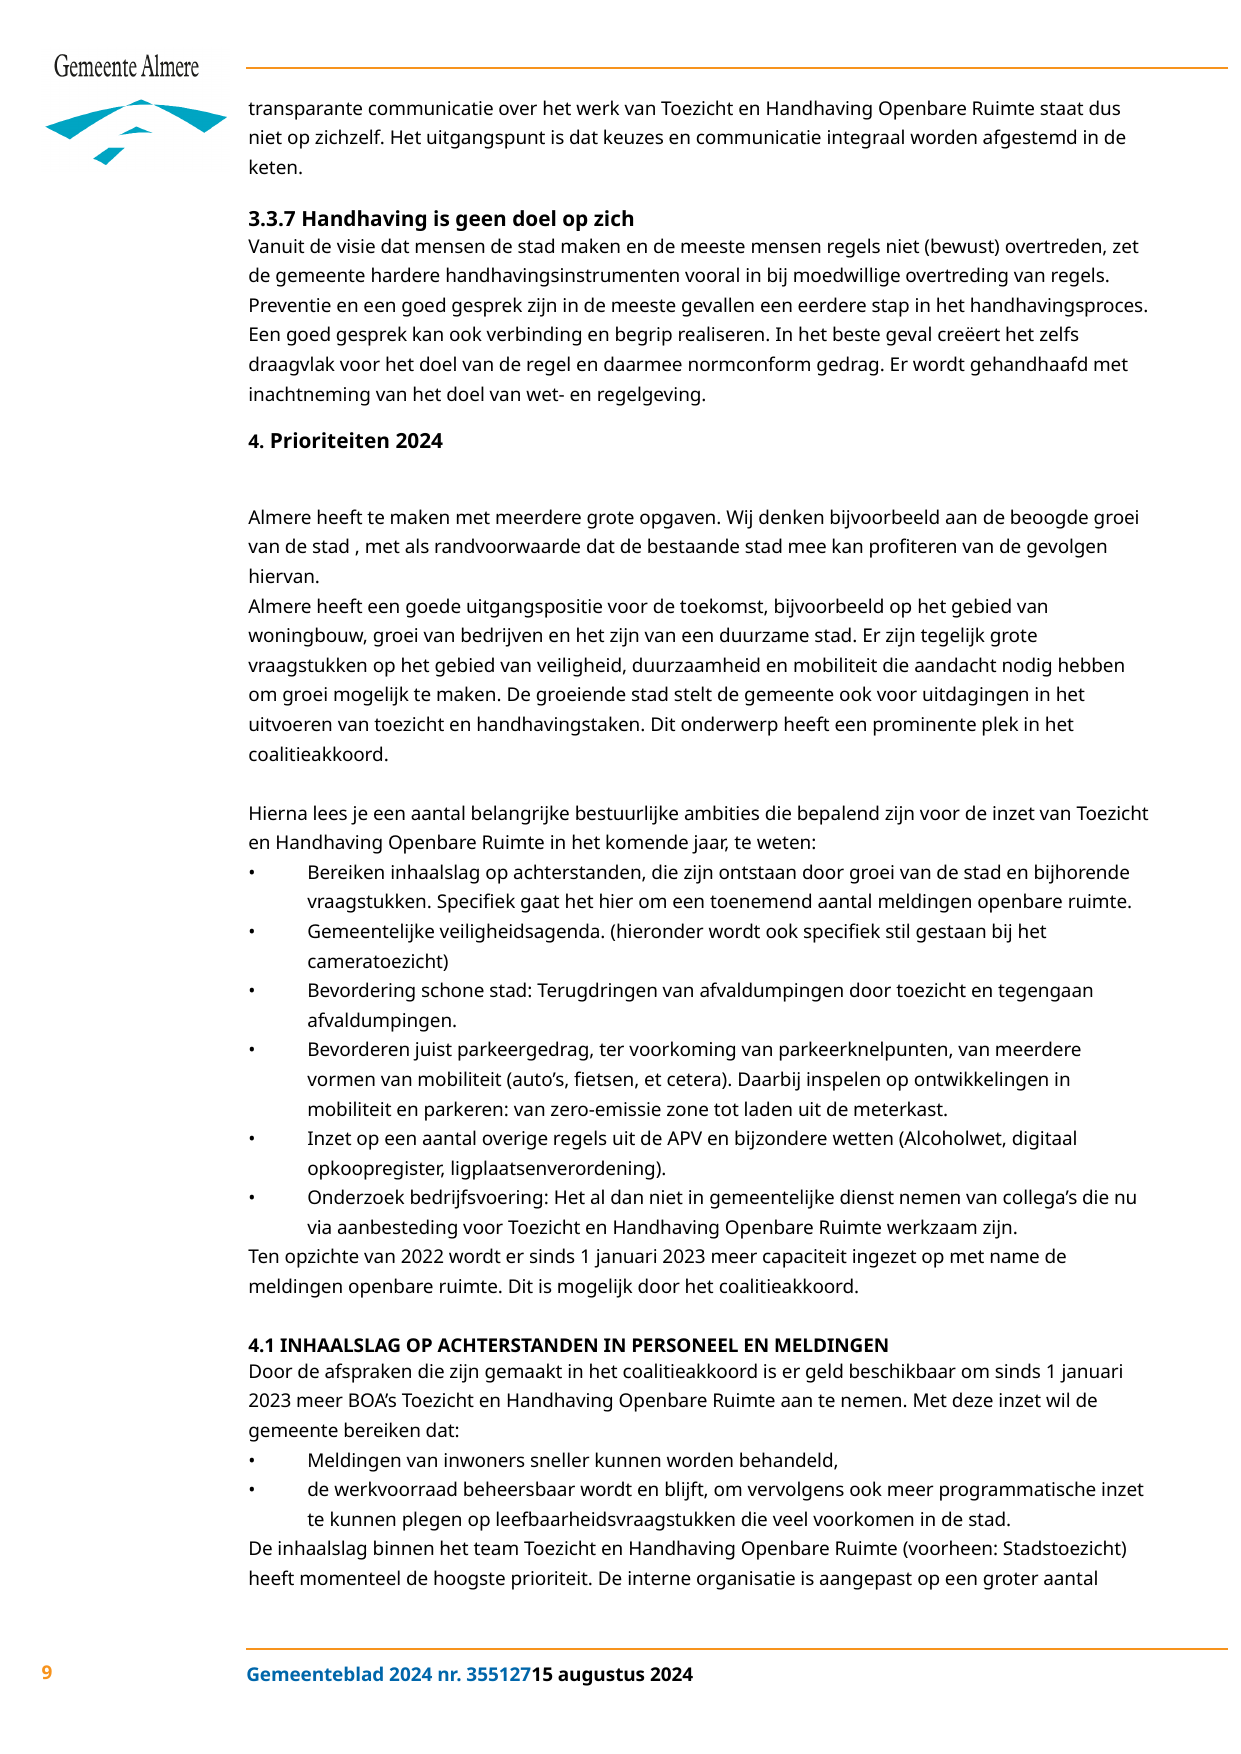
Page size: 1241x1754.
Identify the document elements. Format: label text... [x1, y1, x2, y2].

picture [41, 47, 231, 172]
list Onderzoek bedrijfsvoering: Het al dan niet in gemeentelijke dienst nemen van collega’s die nu via aanbesteding voor Toezicht en Handhaving Openbare Ruimte werkzaam zijn. [248, 1184, 1152, 1240]
list de werkvoorraad beheersbaar wordt en blijft, om vervolgens ook meer programmatische inzet te kunnen plegen op leefbaarheidsvraagstukken die veel voorkomen in de stad. [248, 1476, 1152, 1532]
text De inhaalslag binnen het team Toezicht en Handhaving Openbare Ruimte (voorheen: Stadstoezicht) heeft momenteel de hoogste prioriteit. De interne organisatie is aangepast op een groter aantal [248, 1536, 1152, 1591]
list Bereiken inhaalslag op achterstanden, die zijn ontstaan door groei van de stad en bijhorende vraagstukken. Specifiek gaat het hier om een toenemend aantal meldingen openbare ruimte. [248, 859, 1152, 914]
text Door de afspraken die zijn gemaakt in het coalitieakkoord is er geld beschikbaar om sinds 1 januari 2023 meer BOA’s Toezicht en Handhaving Openbare Ruimte aan te nemen. Met deze inzet wil de gemeente bereiken dat: [248, 1358, 1152, 1443]
text Preventie en een goed gesprek zijn in de meeste gevallen een eerdere stap in het handhavingsproces. Een goed gesprek kan ook verbinding en begrip realiseren. In het beste geval creëert het zelfs draagvlak voor het doel van de regel en daarmee normconform gedrag. Er wordt gehandhaafd met inachtneming van het doel van wet- en regelgeving. [248, 292, 1152, 406]
list Bevordering schone stad: Terugdringen van afvaldumpingen door toezicht en tegengaan afvaldumpingen. [248, 977, 1152, 1033]
list Inzet op een aantal overige regels uit de APV en bijzondere wetten (Alcoholwet, digitaal opkoopregister, ligplaatsenverordening). [248, 1125, 1152, 1181]
list Bevorderen juist parkeergedrag, ter voorkoming van parkeerknelpunten, van meerdere vormen van mobiliteit (auto’s, fietsen, et cetera). Daarbij inspelen op ontwikkelingen in mobiliteit en parkeren: van zero-emissie zone tot laden uit de meterkast. [248, 1037, 1152, 1121]
list Gemeentelijke veiligheidsagenda. (hieronder wordt ook specifiek stil gestaan bij het cameratoezicht) [248, 918, 1152, 973]
text transparante communicatie over het werk van Toezicht en Handhaving Openbare Ruimte staat dus niet op zichzelf. Het uitgangspunt is dat keuzes en communicatie integraal worden afgestemd in de keten. [248, 95, 1152, 180]
text Almere heeft te maken met meerdere grote opgaven. Wij denken bijvoorbeeld aan de beoogde groei van de stad , met als randvoorwaarde dat de bestaande stad mee kan profiteren van de gevolgen hiervan. [248, 504, 1152, 589]
list Meldingen van inwoners sneller kunnen worden behandeld, [248, 1447, 1152, 1473]
text 3.3.7 Handhaving is geen doel op zich [248, 204, 1152, 233]
text Hierna lees je een aantal belangrijke bestuurlijke ambities die bepalend zijn voor de inzet van Toezicht en Handhaving Openbare Ruimte in het komende jaar, te weten: [248, 800, 1152, 855]
text 4.1 INHAALSLAG OP ACHTERSTANDEN IN PERSONEEL EN MELDINGEN [248, 1332, 1152, 1358]
text Ten opzichte van 2022 wordt er sinds 1 januari 2023 meer capaciteit ingezet op met name de meldingen openbare ruimte. Dit is mogelijk door het coalitieakkoord. [248, 1244, 1152, 1299]
text Almere heeft een goede uitgangspositie voor de toekomst, bijvoorbeeld op het gebied van woningbouw, groei van bedrijven en het zijn van een duurzame stad. Er zijn tegelijk grote vraagstukken op het gebied van veiligheid, duurzaamheid en mobiliteit die aandacht nodig hebben om groei mogelijk te maken. De groeiende stad stelt de gemeente ook voor uitdagingen in het uitvoeren van toezicht en handhavingstaken. Dit onderwerp heeft een prominente plek in het coalitieakkoord. [248, 593, 1152, 766]
text Vanuit de visie dat mensen de stad maken en de meeste mensen regels niet (bewust) overtreden, zet de gemeente hardere handhavingsinstrumenten vooral in bij moedwillige overtreding van regels. [248, 233, 1152, 288]
text 4. Prioriteiten 2024 [248, 426, 1152, 455]
